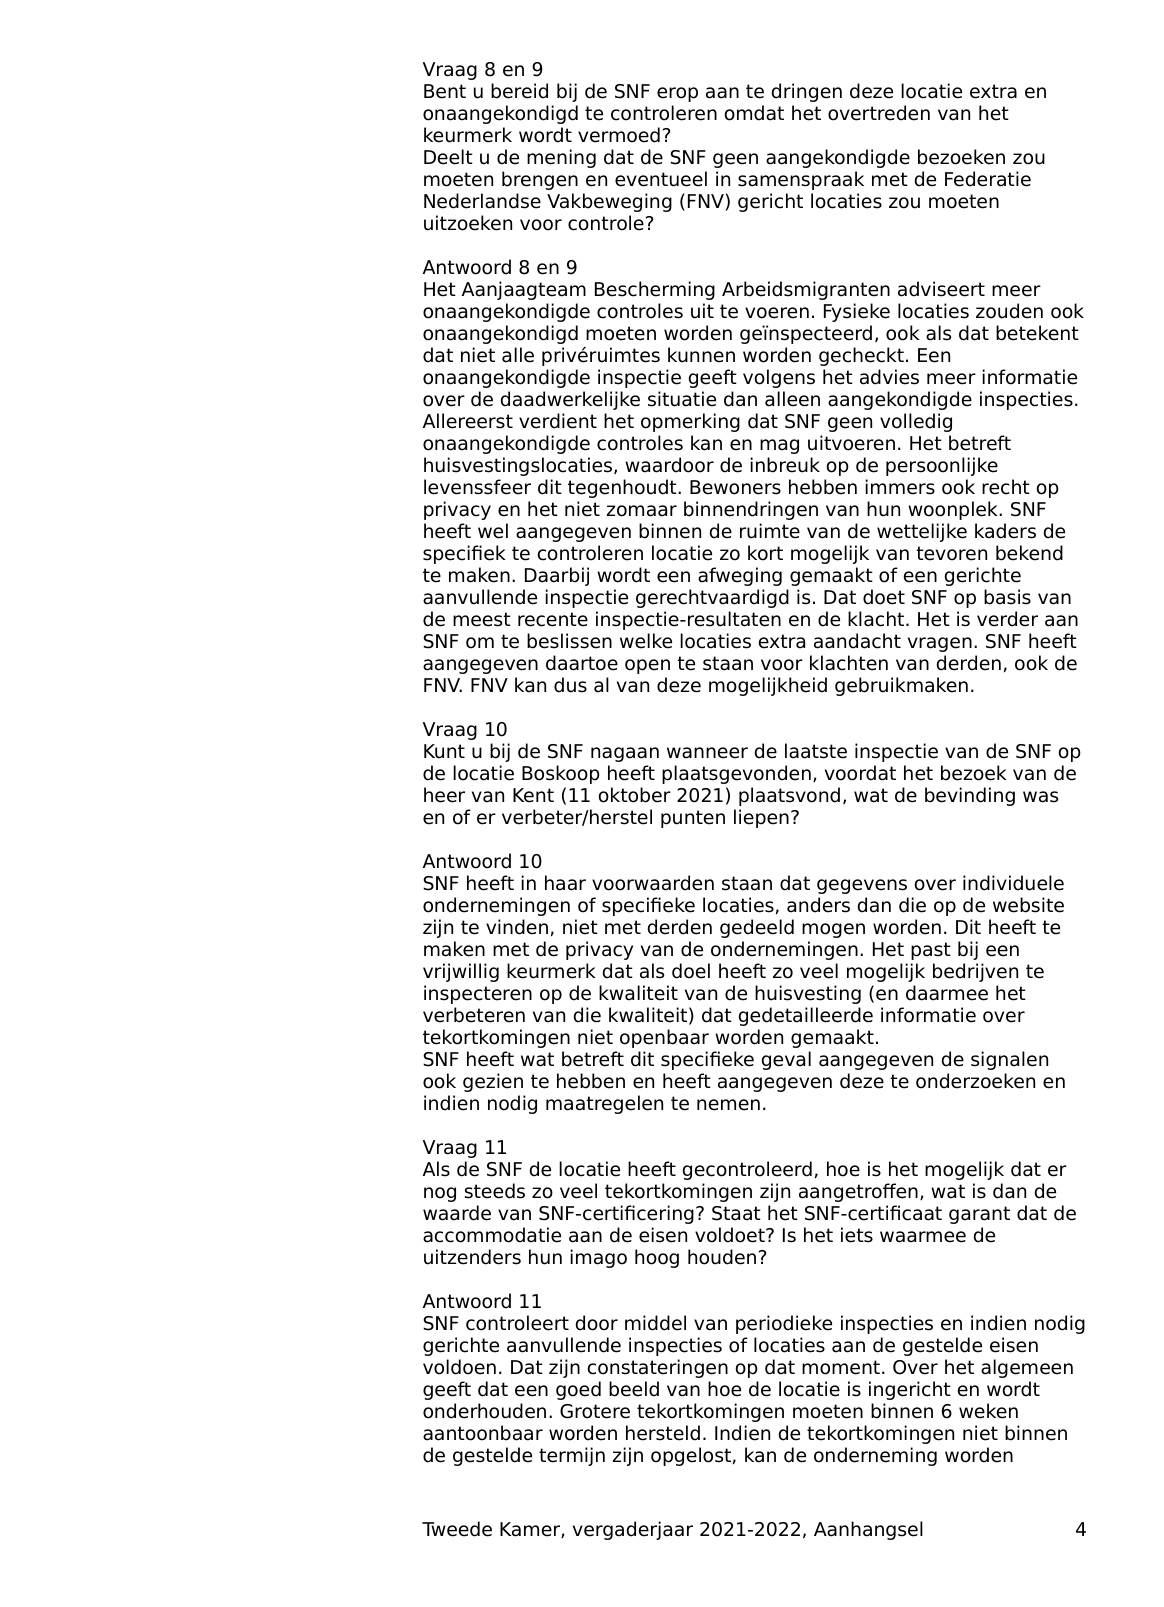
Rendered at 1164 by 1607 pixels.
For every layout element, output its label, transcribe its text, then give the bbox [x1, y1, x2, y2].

text Vraag 10 [422, 719, 1087, 741]
text SNF heeft wat betreft dit specifieke geval aangegeven de signalen ook gezien te hebben en heeft aangegeven deze te onderzoeken en indien nodig maatregelen te nemen. [422, 1049, 1087, 1115]
text Het Aanjaagteam Bescherming Arbeidsmigranten adviseert meer onaangekondigde controles uit te voeren. Fysieke locaties zouden ook onaangekondigd moeten worden geïnspecteerd, ook als dat betekent dat niet alle privéruimtes kunnen worden gecheckt. Een onaangekondigde inspectie geeft volgens het advies meer informatie over de daadwerkelijke situatie dan alleen aangekondigde inspecties. [422, 279, 1087, 411]
text SNF controleert door middel van periodieke inspecties en indien nodig gerichte aanvullende inspecties of locaties aan de gestelde eisen voldoen. Dat zijn constateringen op dat moment. Over het algemeen geeft dat een goed beeld van hoe de locatie is ingericht en wordt onderhouden. Grotere tekortkomingen moeten binnen 6 weken aantoonbaar worden hersteld. Indien de tekortkomingen niet binnen de gestelde termijn zijn opgelost, kan de onderneming worden [422, 1313, 1087, 1467]
text Kunt u bij de SNF nagaan wanneer de laatste inspectie van de SNF op de locatie Boskoop heeft plaatsgevonden, voordat het bezoek van de heer van Kent (11 oktober 2021) plaatsvond, wat de bevinding was en of er verbeter/herstel punten liepen? [422, 741, 1087, 829]
text Deelt u de mening dat de SNF geen aangekondigde bezoeken zou moeten brengen en eventueel in samenspraak met de Federatie Nederlandse Vakbeweging (FNV) gericht locaties zou moeten uitzoeken voor controle? [422, 147, 1087, 235]
text Antwoord 11 [422, 1291, 1087, 1313]
text Antwoord 10 [422, 851, 1087, 873]
text Antwoord 8 en 9 [422, 257, 1087, 279]
text SNF heeft in haar voorwaarden staan dat gegevens over individuele ondernemingen of specifieke locaties, anders dan die op de website zijn te vinden, niet met derden gedeeld mogen worden. Dit heeft te maken met de privacy van de ondernemingen. Het past bij een vrijwillig keurmerk dat als doel heeft zo veel mogelijk bedrijven te inspecteren op de kwaliteit van de huisvesting (en daarmee het verbeteren van die kwaliteit) dat gedetailleerde informatie over tekortkomingen niet openbaar worden gemaakt. [422, 873, 1087, 1049]
text Vraag 11 [422, 1137, 1087, 1159]
text Vraag 8 en 9 [422, 59, 1087, 81]
text Bent u bereid bij de SNF erop aan te dringen deze locatie extra en onaangekondigd te controleren omdat het overtreden van het keurmerk wordt vermoed? [422, 81, 1087, 147]
text Allereerst verdient het opmerking dat SNF geen volledig onaangekondigde controles kan en mag uitvoeren. Het betreft huisvestingslocaties, waardoor de inbreuk op de persoonlijke levenssfeer dit tegenhoudt. Bewoners hebben immers ook recht op privacy en het niet zomaar binnendringen van hun woonplek. SNF heeft wel aangegeven binnen de ruimte van de wettelijke kaders de specifiek te controleren locatie zo kort mogelijk van tevoren bekend te maken. Daarbij wordt een afweging gemaakt of een gerichte aanvullende inspectie gerechtvaardigd is. Dat doet SNF op basis van de meest recente inspectie-resultaten en de klacht. Het is verder aan SNF om te beslissen welke locaties extra aandacht vragen. SNF heeft aangegeven daartoe open te staan voor klachten van derden, ook de FNV. FNV kan dus al van deze mogelijkheid gebruikmaken. [422, 411, 1087, 697]
text Als de SNF de locatie heeft gecontroleerd, hoe is het mogelijk dat er nog steeds zo veel tekortkomingen zijn aangetroffen, wat is dan de waarde van SNF-certificering? Staat het SNF-certificaat garant dat de accommodatie aan de eisen voldoet? Is het iets waarmee de uitzenders hun imago hoog houden? [422, 1159, 1087, 1269]
